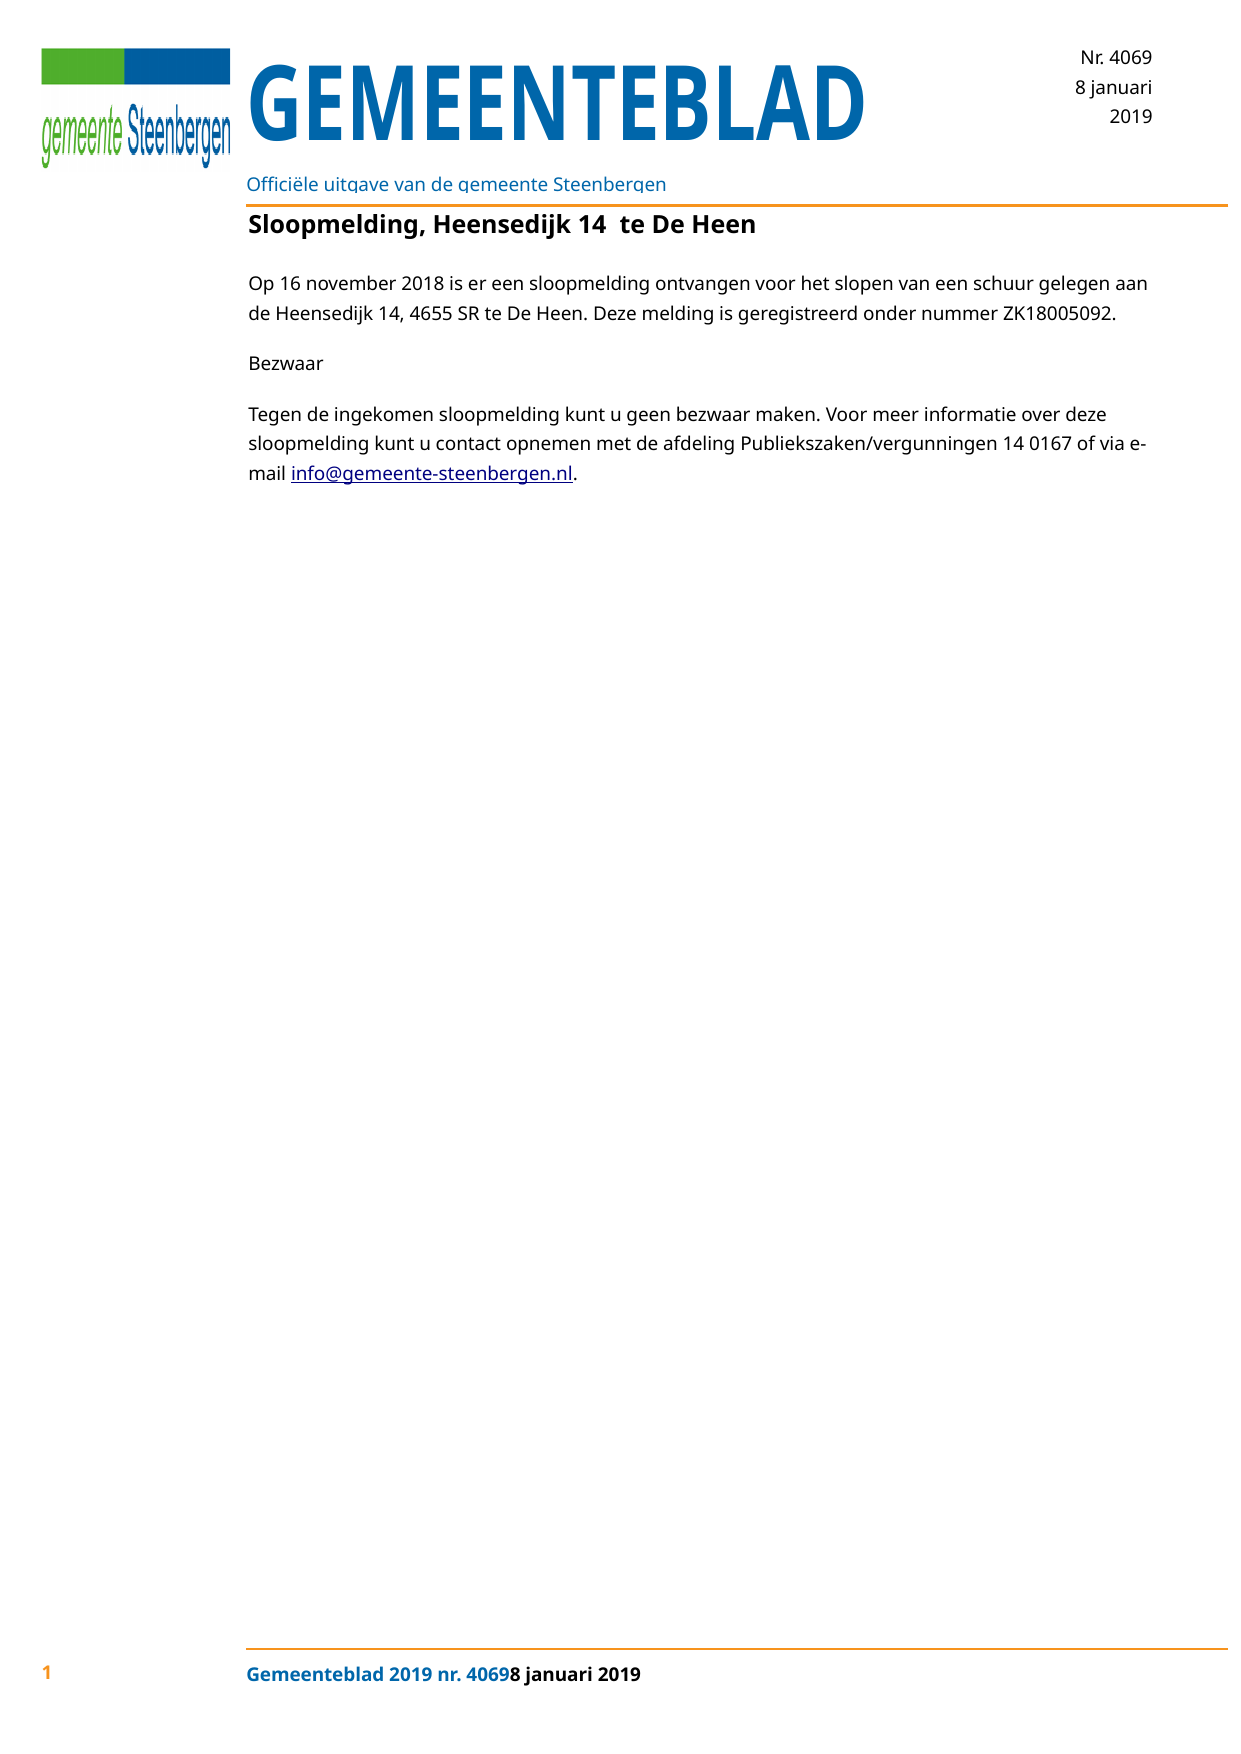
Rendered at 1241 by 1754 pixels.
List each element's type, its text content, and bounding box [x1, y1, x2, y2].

text Bezwaar [248, 350, 1152, 376]
text Sloopmelding, Heensedijk 14 te De Heen [248, 207, 1152, 241]
text Tegen de ingekomen sloopmelding kunt u geen bezwaar maken. Voor meer informatie over deze sloopmelding kunt u contact opnemen met de afdeling Publiekszaken/vergunningen 14 0167 of via e-mail info@gemeente-steenbergen.nl. [248, 401, 1152, 486]
text Op 16 november 2018 is er een sloopmelding ontvangen voor het slopen van een schuur gelegen aan de Heensedijk 14, 4655 SR te De Heen. Deze melding is geregistreerd onder nummer ZK18005092. [248, 270, 1152, 326]
picture [41, 47, 231, 172]
